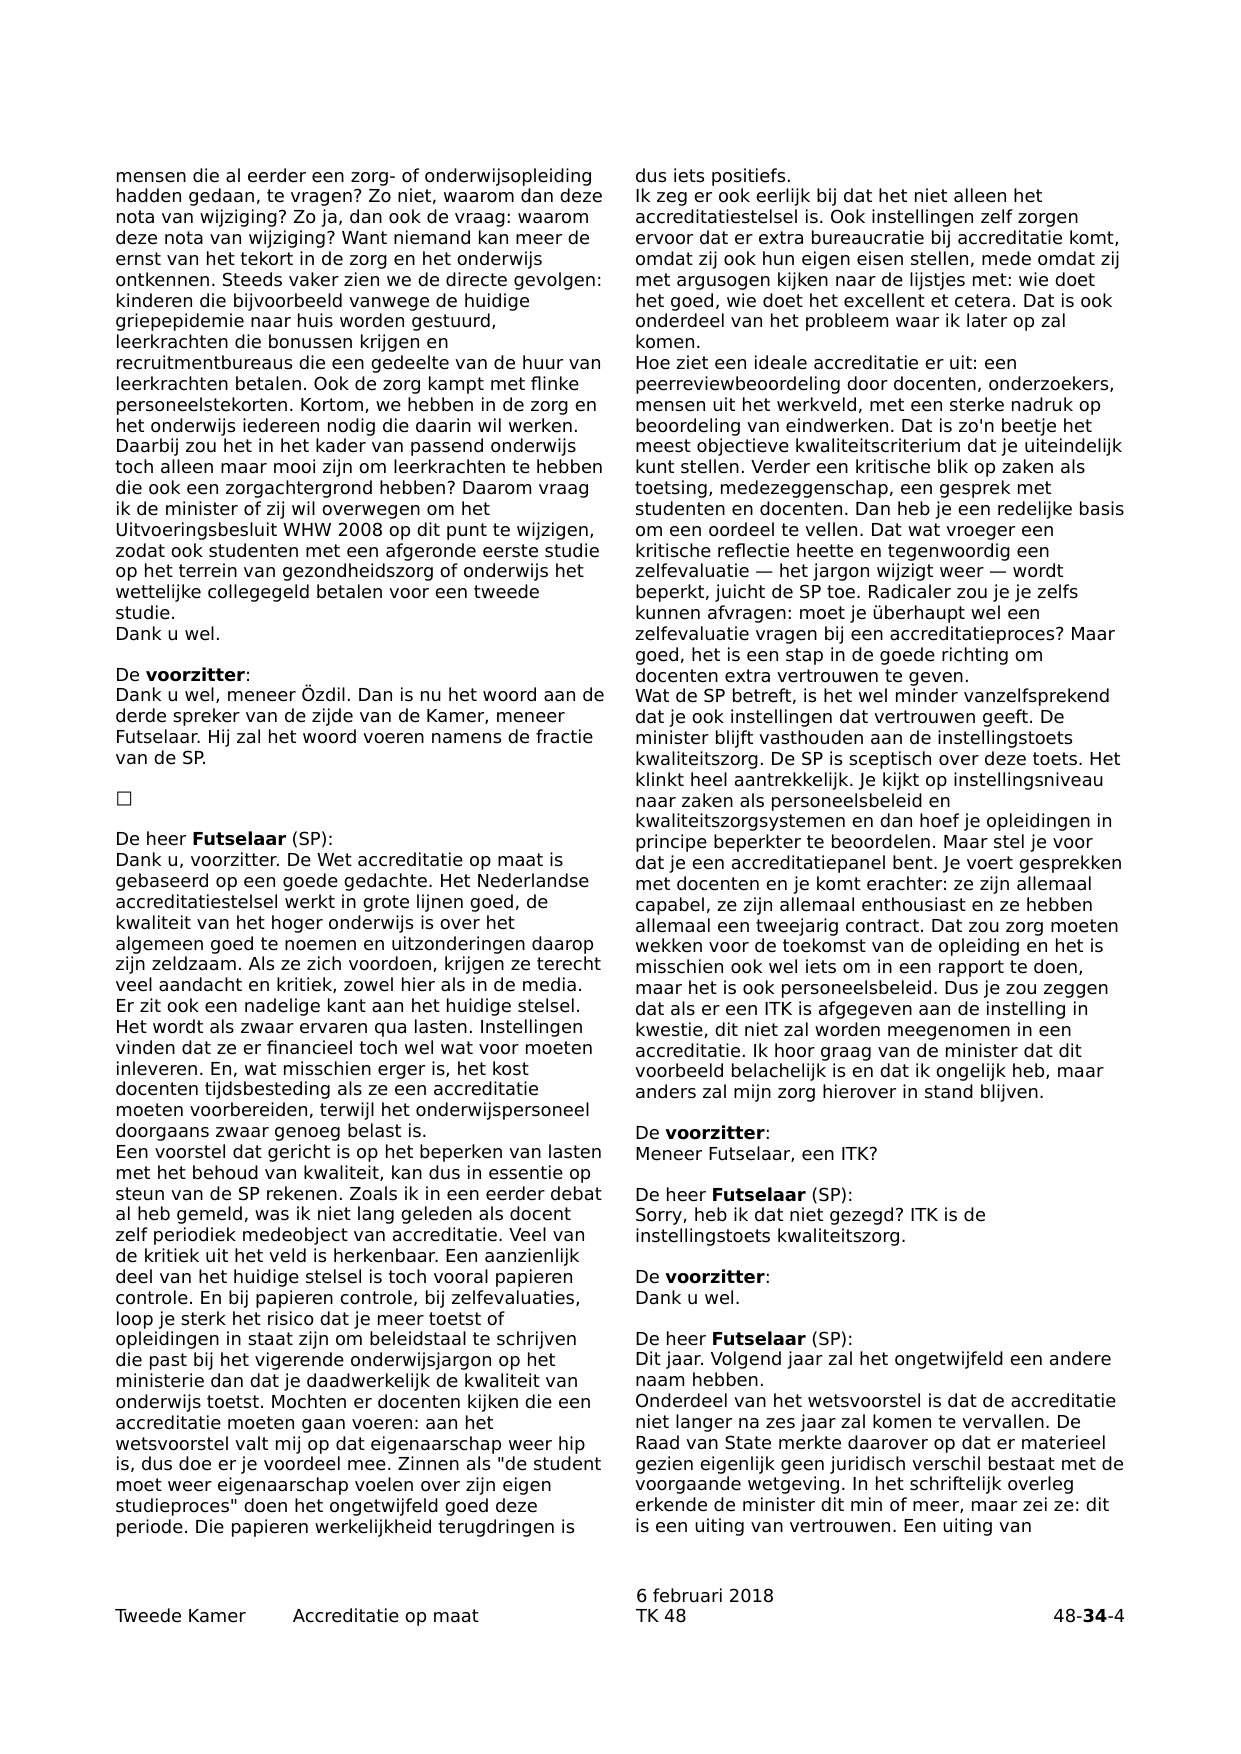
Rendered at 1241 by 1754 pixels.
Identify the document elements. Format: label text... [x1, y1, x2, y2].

text Dank u wel, meneer Özdil. Dan is nu het woord aan de derde spreker van de zijde van de Kamer, meneer Futselaar. Hij zal het woord voeren namens de fractie van de SP. [115, 685, 605, 768]
text De heer Futselaar (SP): [635, 1184, 1125, 1205]
text Een voorstel dat gericht is op het beperken van lasten met het behoud van kwaliteit, kan dus in essentie op steun van de SP rekenen. Zoals ik in een eerder debat al heb gemeld, was ik niet lang geleden als docent zelf periodiek medeobject van accreditatie. Veel van de kritiek uit het veld is herkenbaar. Een aanzienlijk deel van het huidige stelsel is toch vooral papieren controle. En bij papieren controle, bij zelfevaluaties, loop je sterk het risico dat je meer toetst of opleidingen in staat zijn om beleidstaal te schrijven die past bij het vigerende onderwijsjargon op het ministerie dan dat je daadwerkelijk de kwaliteit van onderwijs toetst. Mochten er docenten kijken die een accreditatie moeten gaan voeren: aan het wetsvoorstel valt mij op dat eigenaarschap weer hip is, dus doe er je voordeel mee. Zinnen als "de student moet weer eigenaarschap voelen over zijn eigen studieproces" doen het ongetwijfeld goed deze periode. Die papieren werkelijkheid terugdringen is [115, 1142, 605, 1537]
text Dank u wel. [115, 624, 605, 644]
text mensen die al eerder een zorg- of onderwijsopleiding hadden gedaan, te vragen? Zo niet, waarom dan deze nota van wijziging? Zo ja, dan ook de vraag: waarom deze nota van wijziging? Want niemand kan meer de ernst van het tekort in de zorg en het onderwijs ontkennen. Steeds vaker zien we de directe gevolgen: kinderen die bijvoorbeeld vanwege de huidige griepepidemie naar huis worden gestuurd, leerkrachten die bonussen krijgen en recruitmentbureaus die een gedeelte van de huur van leerkrachten betalen. Ook de zorg kampt met flinke personeelstekorten. Kortom, we hebben in de zorg en het onderwijs iedereen nodig die daarin wil werken. Daarbij zou het in het kader van passend onderwijs toch alleen maar mooi zijn om leerkrachten te hebben die ook een zorgachtergrond hebben? Daarom vraag ik de minister of zij wil overwegen om het Uitvoeringsbesluit WHW 2008 op dit punt te wijzigen, zodat ook studenten met een afgeronde eerste studie op het terrein van gezondheidszorg of onderwijs het wettelijke collegegeld betalen voor een tweede studie. [115, 165, 605, 624]
text Sorry, heb ik dat niet gezegd? ITK is de instellingstoets kwaliteitszorg. [635, 1205, 1125, 1247]
text Dit jaar. Volgend jaar zal het ongetwijfeld een andere naam hebben. [635, 1349, 1125, 1391]
text De voorzitter: [115, 664, 605, 685]
text De heer Futselaar (SP): [635, 1328, 1125, 1349]
text Onderdeel van het wetsvoorstel is dat de accreditatie niet langer na zes jaar zal komen te vervallen. De Raad van State merkte daarover op dat er materieel gezien eigenlijk geen juridisch verschil bestaat met de voorgaande wetgeving. In het schriftelijk overleg erkende de minister dit min of meer, maar zei ze: dit is een uiting van vertrouwen. Een uiting van [635, 1391, 1125, 1537]
text dus iets positiefs. [635, 165, 1125, 186]
text Wat de SP betreft, is het wel minder vanzelfsprekend dat je ook instellingen dat vertrouwen geeft. De minister blijft vasthouden aan de instellingstoets kwaliteitszorg. De SP is sceptisch over deze toets. Het klinkt heel aantrekkelijk. Je kijkt op instellingsniveau naar zaken als personeelsbeleid en kwaliteitszorgsystemen en dan hoef je opleidingen in principe beperkter te beoordelen. Maar stel je voor dat je een accreditatiepanel bent. Je voert gesprekken met docenten en je komt erachter: ze zijn allemaal capabel, ze zijn allemaal enthousiast en ze hebben allemaal een tweejarig contract. Dat zou zorg moeten wekken voor de toekomst van de opleiding en het is misschien ook wel iets om in een rapport te doen, maar het is ook personeelsbeleid. Dus je zou zeggen dat als er een ITK is afgegeven aan de instelling in kwestie, dit niet zal worden meegenomen in een accreditatie. Ik hoor graag van de minister dat dit voorbeeld belachelijk is en dat ik ongelijk heb, maar anders zal mijn zorg hierover in stand blijven. [635, 686, 1125, 1103]
text Hoe ziet een ideale accreditatie er uit: een peerreviewbeoordeling door docenten, onderzoekers, mensen uit het werkveld, met een sterke nadruk op beoordeling van eindwerken. Dat is zo'n beetje het meest objectieve kwaliteitscriterium dat je uiteindelijk kunt stellen. Verder een kritische blik op zaken als toetsing, medezeggenschap, een gesprek met studenten en docenten. Dan heb je een redelijke basis om een oordeel te vellen. Dat wat vroeger een kritische reflectie heette en tegenwoordig een zelfevaluatie — het jargon wijzigt weer — wordt beperkt, juicht de SP toe. Radicaler zou je je zelfs kunnen afvragen: moet je überhaupt wel een zelfevaluatie vragen bij een accreditatieproces? Maar goed, het is een stap in de goede richting om docenten extra vertrouwen te geven. [635, 353, 1125, 686]
text Dank u wel. [635, 1287, 1125, 1308]
text De voorzitter: [635, 1267, 1125, 1287]
text Dank u, voorzitter. De Wet accreditatie op maat is gebaseerd op een goede gedachte. Het Nederlandse accreditatiestelsel werkt in grote lijnen goed, de kwaliteit van het hoger onderwijs is over het algemeen goed te noemen en uitzonderingen daarop zijn zeldzaam. Als ze zich voordoen, krijgen ze terecht veel aandacht en kritiek, zowel hier als in de media. Er zit ook een nadelige kant aan het huidige stelsel. Het wordt als zwaar ervaren qua lasten. Instellingen vinden dat ze er financieel toch wel wat voor moeten inleveren. En, wat misschien erger is, het kost docenten tijdsbesteding als ze een accreditatie moeten voorbereiden, terwijl het onderwijspersoneel doorgaans zwaar genoeg belast is. [115, 850, 605, 1142]
text Meneer Futselaar, een ITK? [635, 1143, 1125, 1164]
text Ik zeg er ook eerlijk bij dat het niet alleen het accreditatiestelsel is. Ook instellingen zelf zorgen ervoor dat er extra bureaucratie bij accreditatie komt, omdat zij ook hun eigen eisen stellen, mede omdat zij met argusogen kijken naar de lijstjes met: wie doet het goed, wie doet het excellent et cetera. Dat is ook onderdeel van het probleem waar ik later op zal komen. [635, 186, 1125, 353]
text ⬜ [115, 788, 605, 809]
text De voorzitter: [635, 1123, 1125, 1143]
text De heer Futselaar (SP): [115, 829, 605, 850]
